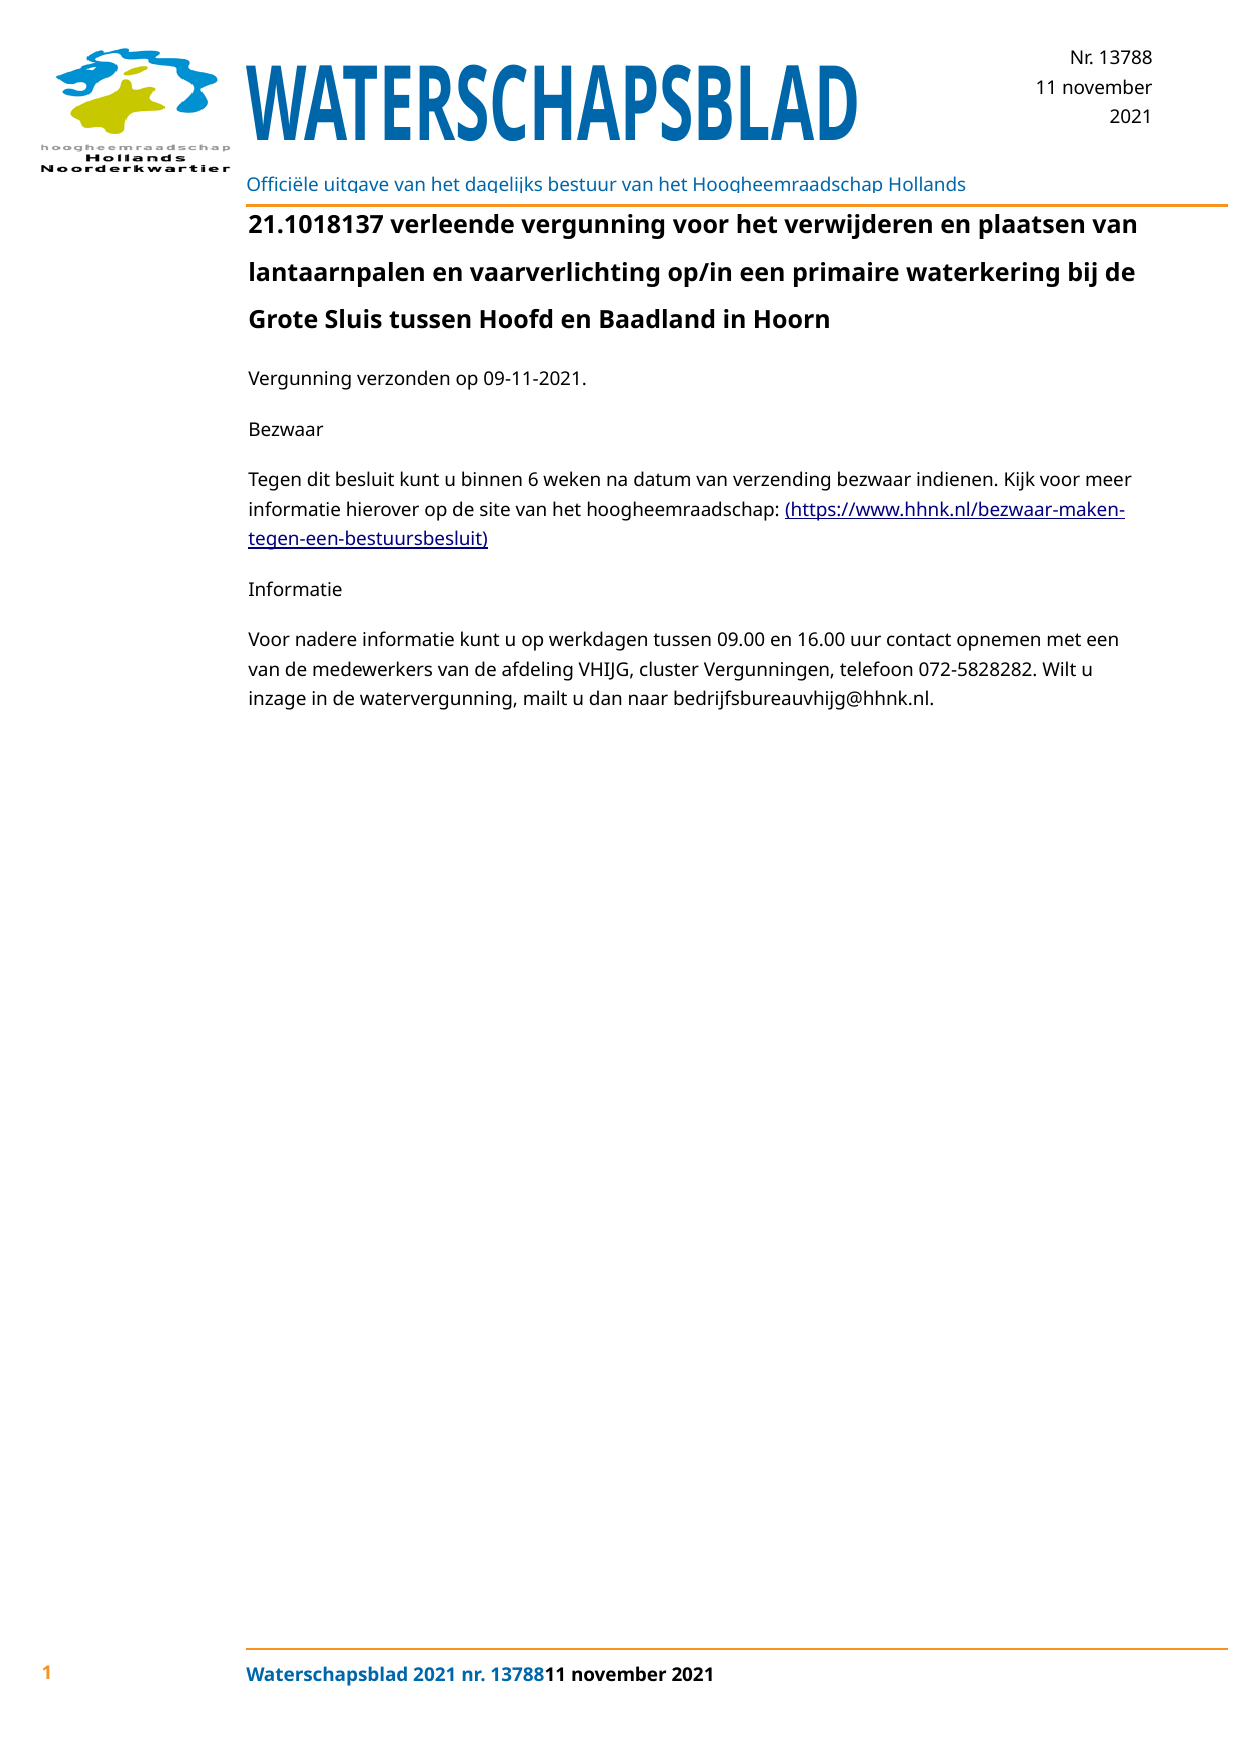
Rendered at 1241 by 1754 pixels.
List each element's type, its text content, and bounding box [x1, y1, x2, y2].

text Vergunning verzonden op 09-11-2021. [248, 366, 1152, 391]
text Tegen dit besluit kunt u binnen 6 weken na datum van verzending bezwaar indienen. Kijk voor meer informatie hierover op de site van het hoogheemraadschap: (https://www.hhnk.nl/bezwaar-maken-tegen-een-bestuursbesluit) [248, 466, 1152, 551]
text 21.1018137 verleende vergunning voor het verwijderen en plaatsen van lantaarnpalen en vaarverlichting op/in een primaire waterkering bij de Grote Sluis tussen Hoofd en Baadland in Hoorn [248, 207, 1152, 336]
text Informatie [248, 576, 1152, 602]
picture [41, 47, 231, 172]
text Bezwaar [248, 416, 1152, 442]
text Voor nadere informatie kunt u op werkdagen tussen 09.00 en 16.00 uur contact opnemen met een van de medewerkers van de afdeling VHIJG, cluster Vergunningen, telefoon 072-5828282. Wilt u inzage in de watervergunning, mailt u dan naar bedrijfsbureauvhijg@hhnk.nl. [248, 626, 1152, 711]
